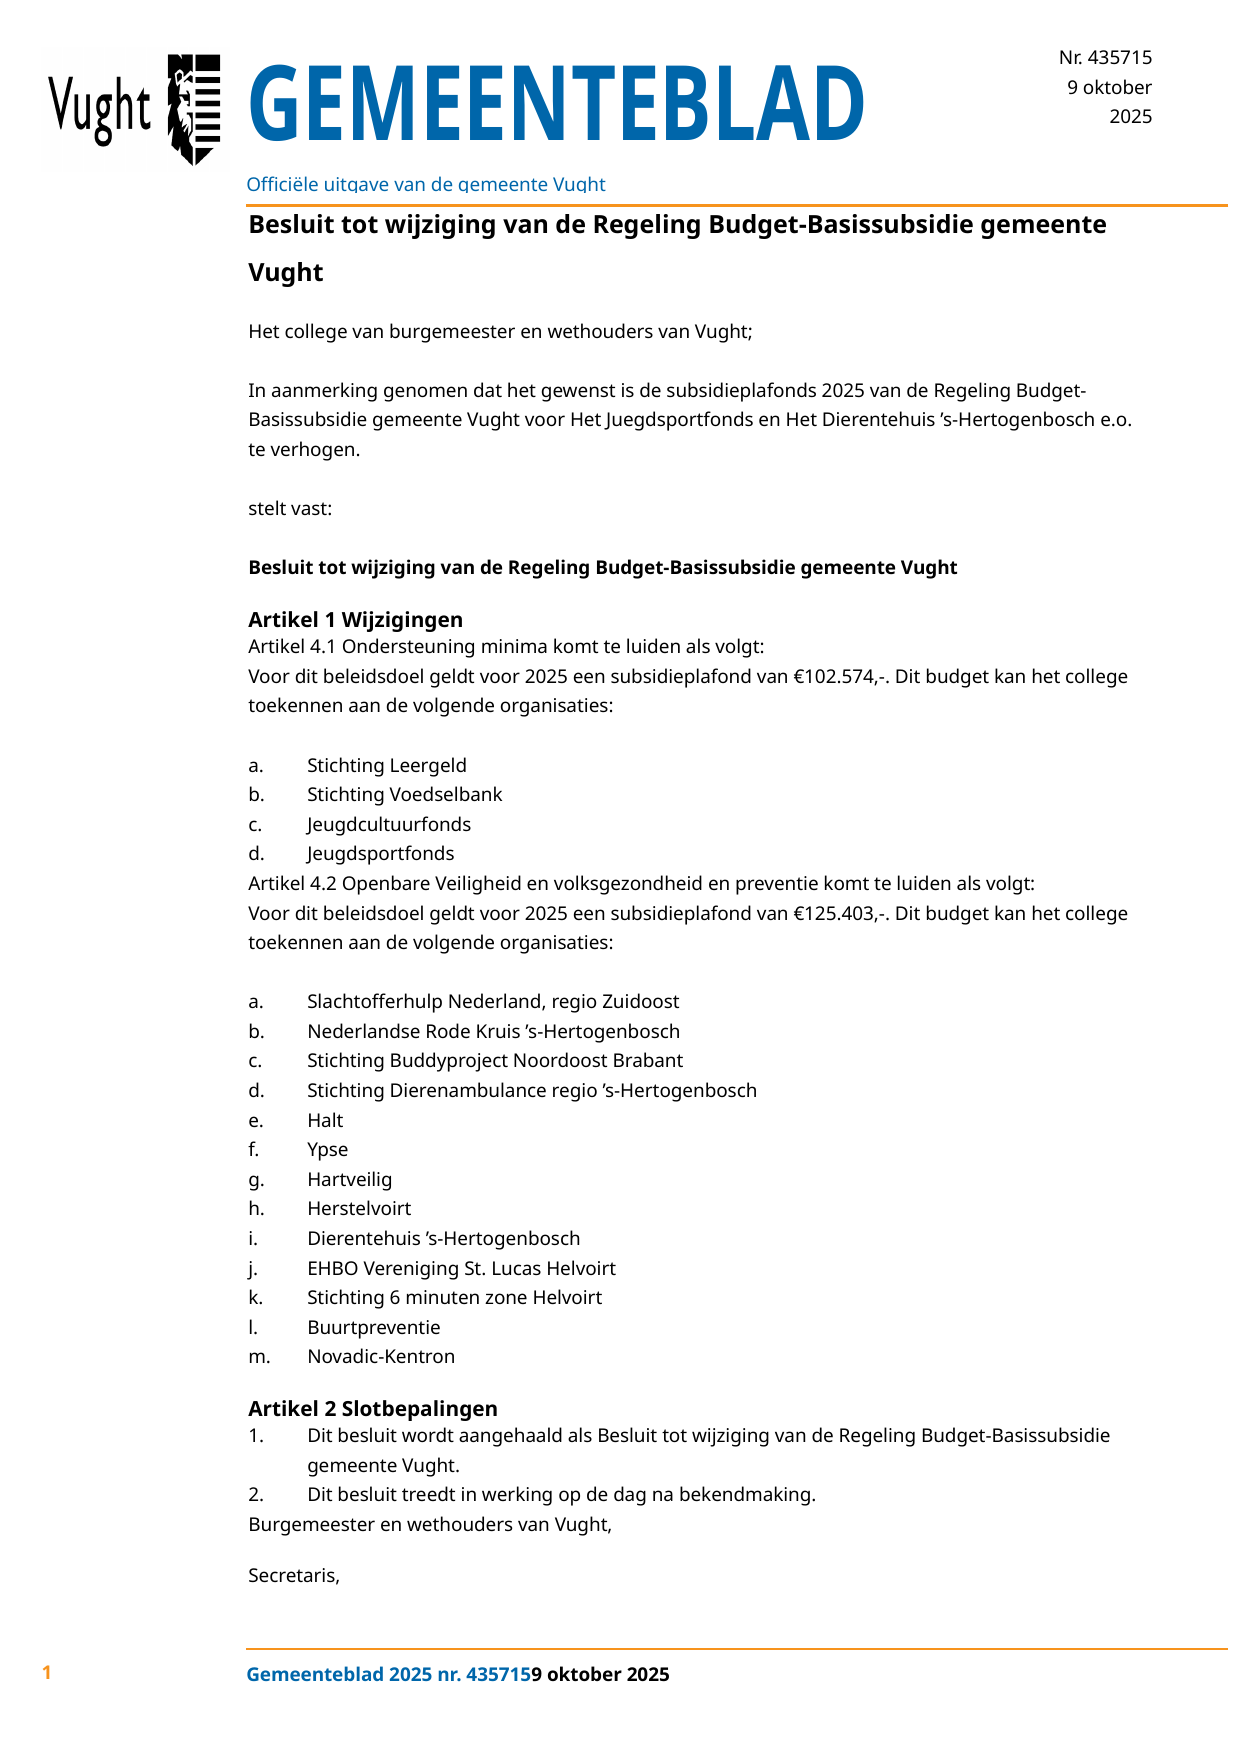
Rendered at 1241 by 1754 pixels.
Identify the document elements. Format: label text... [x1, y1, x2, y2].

list Stichting Voedselbank [248, 781, 1152, 807]
text Voor dit beleidsdoel geldt voor 2025 een subsidieplafond van €102.574,-. Dit budget kan het college toekennen aan de volgende organisaties: [248, 663, 1152, 718]
list Jeugdcultuurfonds [248, 811, 1152, 837]
text Artikel 4.1 Ondersteuning minima komt te luiden als volgt: [248, 633, 1152, 659]
list Hartveilig [248, 1166, 1152, 1192]
text Het college van burgemeester en wethouders van Vught; [248, 318, 1152, 344]
list Slachtofferhulp Nederland, regio Zuidoost [248, 988, 1152, 1014]
text Besluit tot wijziging van de Regeling Budget-Basissubsidie gemeente Vught [248, 207, 1152, 288]
text Artikel 4.2 Openbare Veiligheid en volksgezondheid en preventie komt te luiden als volgt: [248, 870, 1152, 896]
picture [41, 47, 231, 172]
list Dierentehuis ’s-Hertogenbosch [248, 1225, 1152, 1251]
list Stichting Dierenambulance regio ’s-Hertogenbosch [248, 1077, 1152, 1103]
list Stichting Leergeld [248, 752, 1152, 777]
text In aanmerking genomen dat het gewenst is de subsidieplafonds 2025 van de Regeling Budget-Basissubsidie gemeente Vught voor Het Juegdsportfonds en Het Dierentehuis ’s-Hertogenbosch e.o. te verhogen. [248, 377, 1152, 462]
text Artikel 2 Slotbepalingen [248, 1394, 1152, 1422]
list Dit besluit wordt aangehaald als Besluit tot wijziging van de Regeling Budget-Basissubsidie gemeente Vught. [248, 1422, 1152, 1478]
list Stichting 6 minuten zone Helvoirt [248, 1284, 1152, 1310]
text Artikel 1 Wijzigingen [248, 605, 1152, 633]
list Jeugdsportfonds [248, 841, 1152, 866]
list Novadic-Kentron [248, 1343, 1152, 1369]
text Burgemeester en wethouders van Vught, [248, 1511, 1152, 1537]
list Nederlandse Rode Kruis ’s-Hertogenbosch [248, 1018, 1152, 1044]
list Halt [248, 1107, 1152, 1132]
list EHBO Vereniging St. Lucas Helvoirt [248, 1255, 1152, 1280]
text Secretaris, [248, 1562, 1152, 1588]
list Herstelvoirt [248, 1196, 1152, 1221]
text stelt vast: [248, 495, 1152, 521]
list Buurtpreventie [248, 1314, 1152, 1339]
list Dit besluit treedt in werking op de dag na bekendmaking. [248, 1481, 1152, 1507]
text Voor dit beleidsdoel geldt voor 2025 een subsidieplafond van €125.403,-. Dit budget kan het college toekennen aan de volgende organisaties: [248, 900, 1152, 955]
list Stichting Buddyproject Noordoost Brabant [248, 1048, 1152, 1073]
text Besluit tot wijziging van de Regeling Budget-Basissubsidie gemeente Vught [248, 554, 1152, 580]
list Ypse [248, 1136, 1152, 1162]
